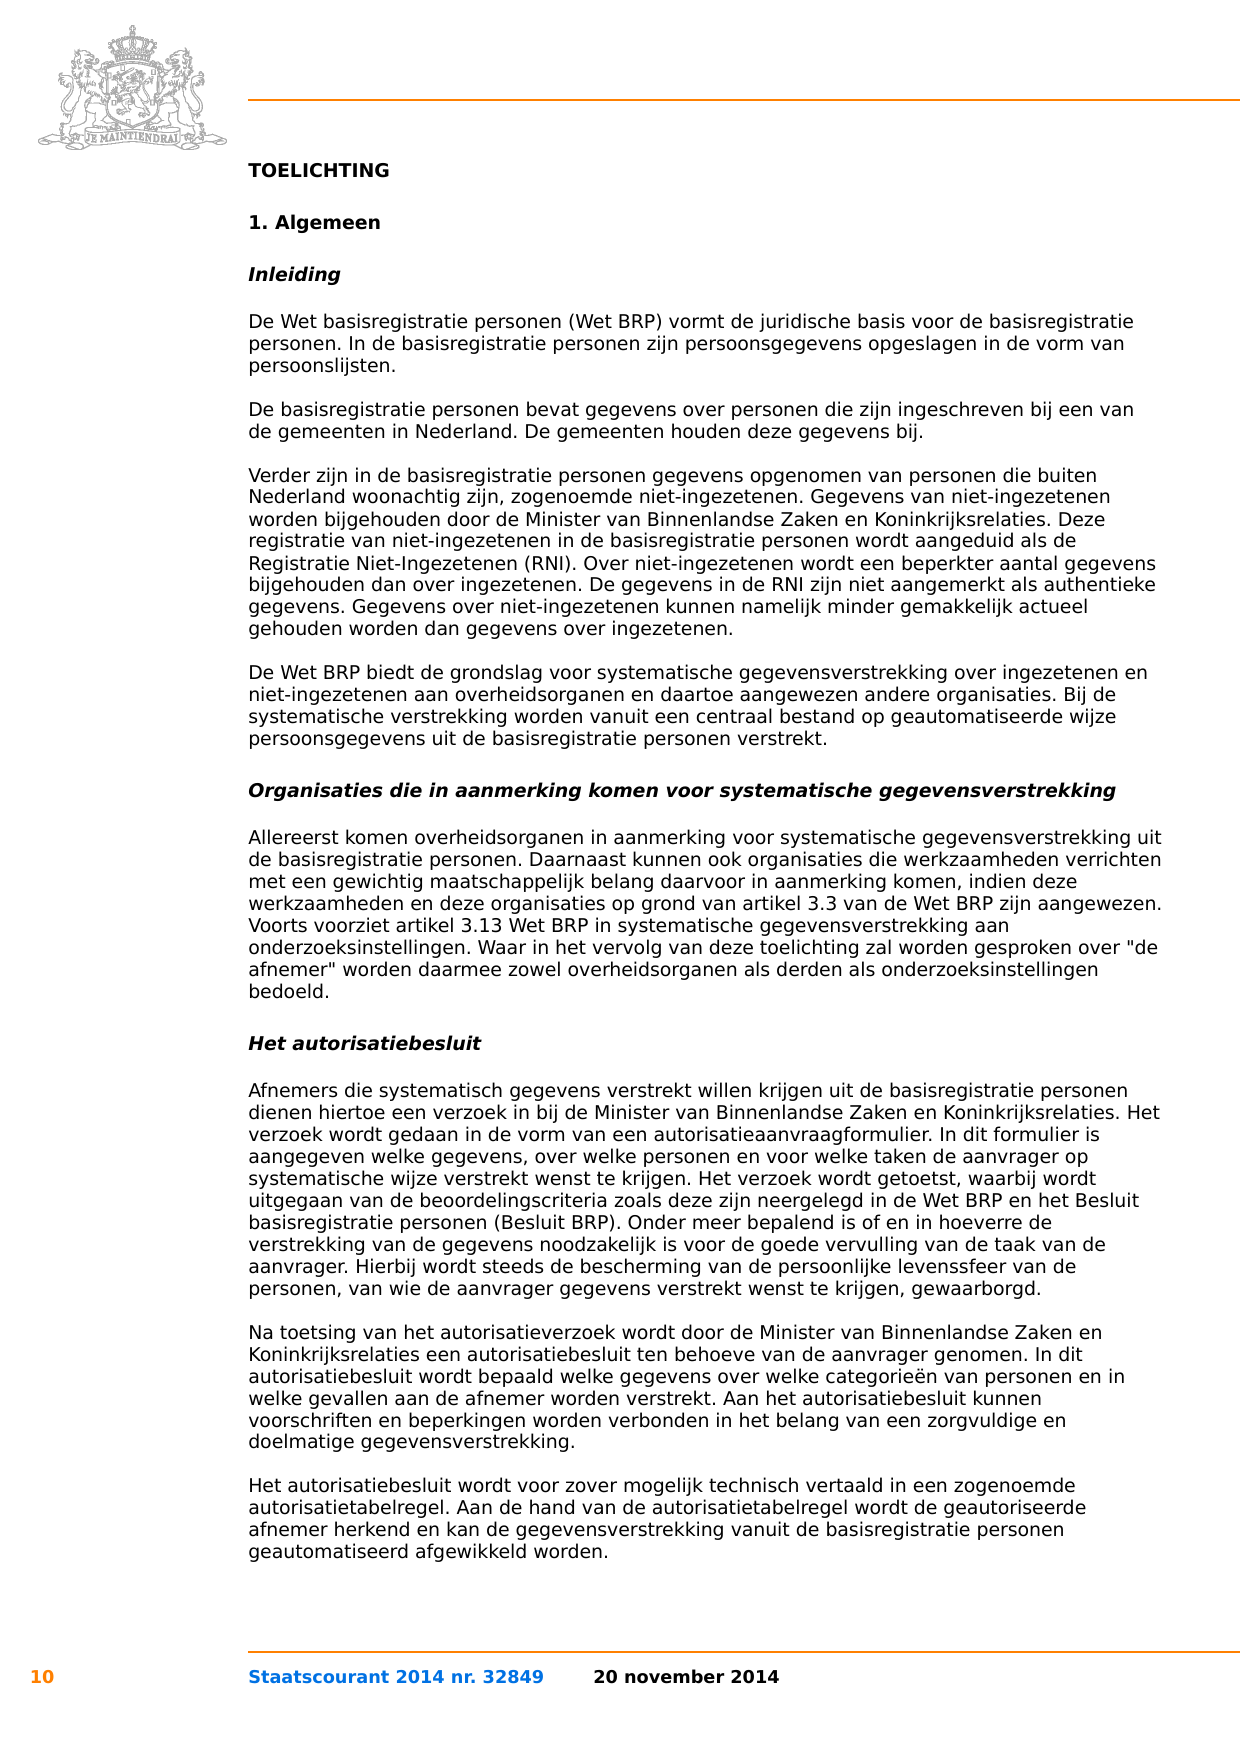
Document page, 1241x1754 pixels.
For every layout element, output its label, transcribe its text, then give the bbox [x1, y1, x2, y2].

subtitle TOELICHTING [248, 160, 1163, 182]
text Het autorisatiebesluit wordt voor zover mogelijk technisch vertaald in een zogenoemde autorisatietabelregel. Aan de hand van de autorisatietabelregel wordt de geautoriseerde afnemer herkend en kan de gegevensverstrekking vanuit de basisregistratie personen geautomatiseerd afgewikkeld worden. [248, 1475, 1163, 1563]
picture [38, 25, 227, 150]
text Na toetsing van het autorisatieverzoek wordt door de Minister van Binnenlandse Zaken en Koninkrijksrelaties een autorisatiebesluit ten behoeve van de aanvrager genomen. In dit autorisatiebesluit wordt bepaald welke gegevens over welke categorieën van personen en in welke gevallen aan de afnemer worden verstrekt. Aan het autorisatiebesluit kunnen voorschriften en beperkingen worden verbonden in het belang van een zorgvuldige en doelmatige gegevensverstrekking. [248, 1322, 1163, 1453]
subtitle Inleiding [248, 264, 1163, 286]
text Allereerst komen overheidsorganen in aanmerking voor systematische gegevensverstrekking uit de basisregistratie personen. Daarnaast kunnen ook organisaties die werkzaamheden verrichten met een gewichtig maatschappelijk belang daarvoor in aanmerking komen, indien deze werkzaamheden en deze organisaties op grond van artikel 3.3 van de Wet BRP zijn aangewezen. Voorts voorziet artikel 3.13 Wet BRP in systematische gegevensverstrekking aan onderzoeksinstellingen. Waar in het vervolg van deze toelichting zal worden gesproken over "de afnemer" worden daarmee zowel overheidsorganen als derden als onderzoeksinstellingen bedoeld. [248, 827, 1163, 1003]
text De basisregistratie personen bevat gegevens over personen die zijn ingeschreven bij een van de gemeenten in Nederland. De gemeenten houden deze gegevens bij. [248, 399, 1163, 443]
text Afnemers die systematisch gegevens verstrekt willen krijgen uit de basisregistratie personen dienen hiertoe een verzoek in bij de Minister van Binnenlandse Zaken en Koninkrijksrelaties. Het verzoek wordt gedaan in de vorm van een autorisatieaanvraagformulier. In dit formulier is aangegeven welke gegevens, over welke personen en voor welke taken de aanvrager op systematische wijze verstrekt wenst te krijgen. Het verzoek wordt getoetst, waarbij wordt uitgegaan van de beoordelingscriteria zoals deze zijn neergelegd in de Wet BRP en het Besluit basisregistratie personen (Besluit BRP). Onder meer bepalend is of en in hoeverre de verstrekking van de gegevens noodzakelijk is voor de goede vervulling van de taak van de aanvrager. Hierbij wordt steeds de bescherming van de persoonlijke levenssfeer van de personen, van wie de aanvrager gegevens verstrekt wenst te krijgen, gewaarborgd. [248, 1080, 1163, 1300]
subtitle Het autorisatiebesluit [248, 1033, 1163, 1055]
text De Wet basisregistratie personen (Wet BRP) vormt de juridische basis voor de basisregistratie personen. In de basisregistratie personen zijn persoonsgegevens opgeslagen in de vorm van persoonslijsten. [248, 311, 1163, 377]
text De Wet BRP biedt de grondslag voor systematische gegevensverstrekking over ingezetenen en niet-ingezetenen aan overheidsorganen en daartoe aangewezen andere organisaties. Bij de systematische verstrekking worden vanuit een centraal bestand op geautomatiseerde wijze persoonsgegevens uit de basisregistratie personen verstrekt. [248, 662, 1163, 750]
subtitle 1. Algemeen [248, 212, 1163, 234]
subtitle Organisaties die in aanmerking komen voor systematische gegevensverstrekking [248, 780, 1163, 802]
text Verder zijn in de basisregistratie personen gegevens opgenomen van personen die buiten Nederland woonachtig zijn, zogenoemde niet-ingezetenen. Gegevens van niet-ingezetenen worden bijgehouden door de Minister van Binnenlandse Zaken en Koninkrijksrelaties. Deze registratie van niet-ingezetenen in de basisregistratie personen wordt aangeduid als de Registratie Niet-Ingezetenen (RNI). Over niet-ingezetenen wordt een beperkter aantal gegevens bijgehouden dan over ingezetenen. De gegevens in de RNI zijn niet aangemerkt als authentieke gegevens. Gegevens over niet-ingezetenen kunnen namelijk minder gemakkelijk actueel gehouden worden dan gegevens over ingezetenen. [248, 464, 1163, 640]
